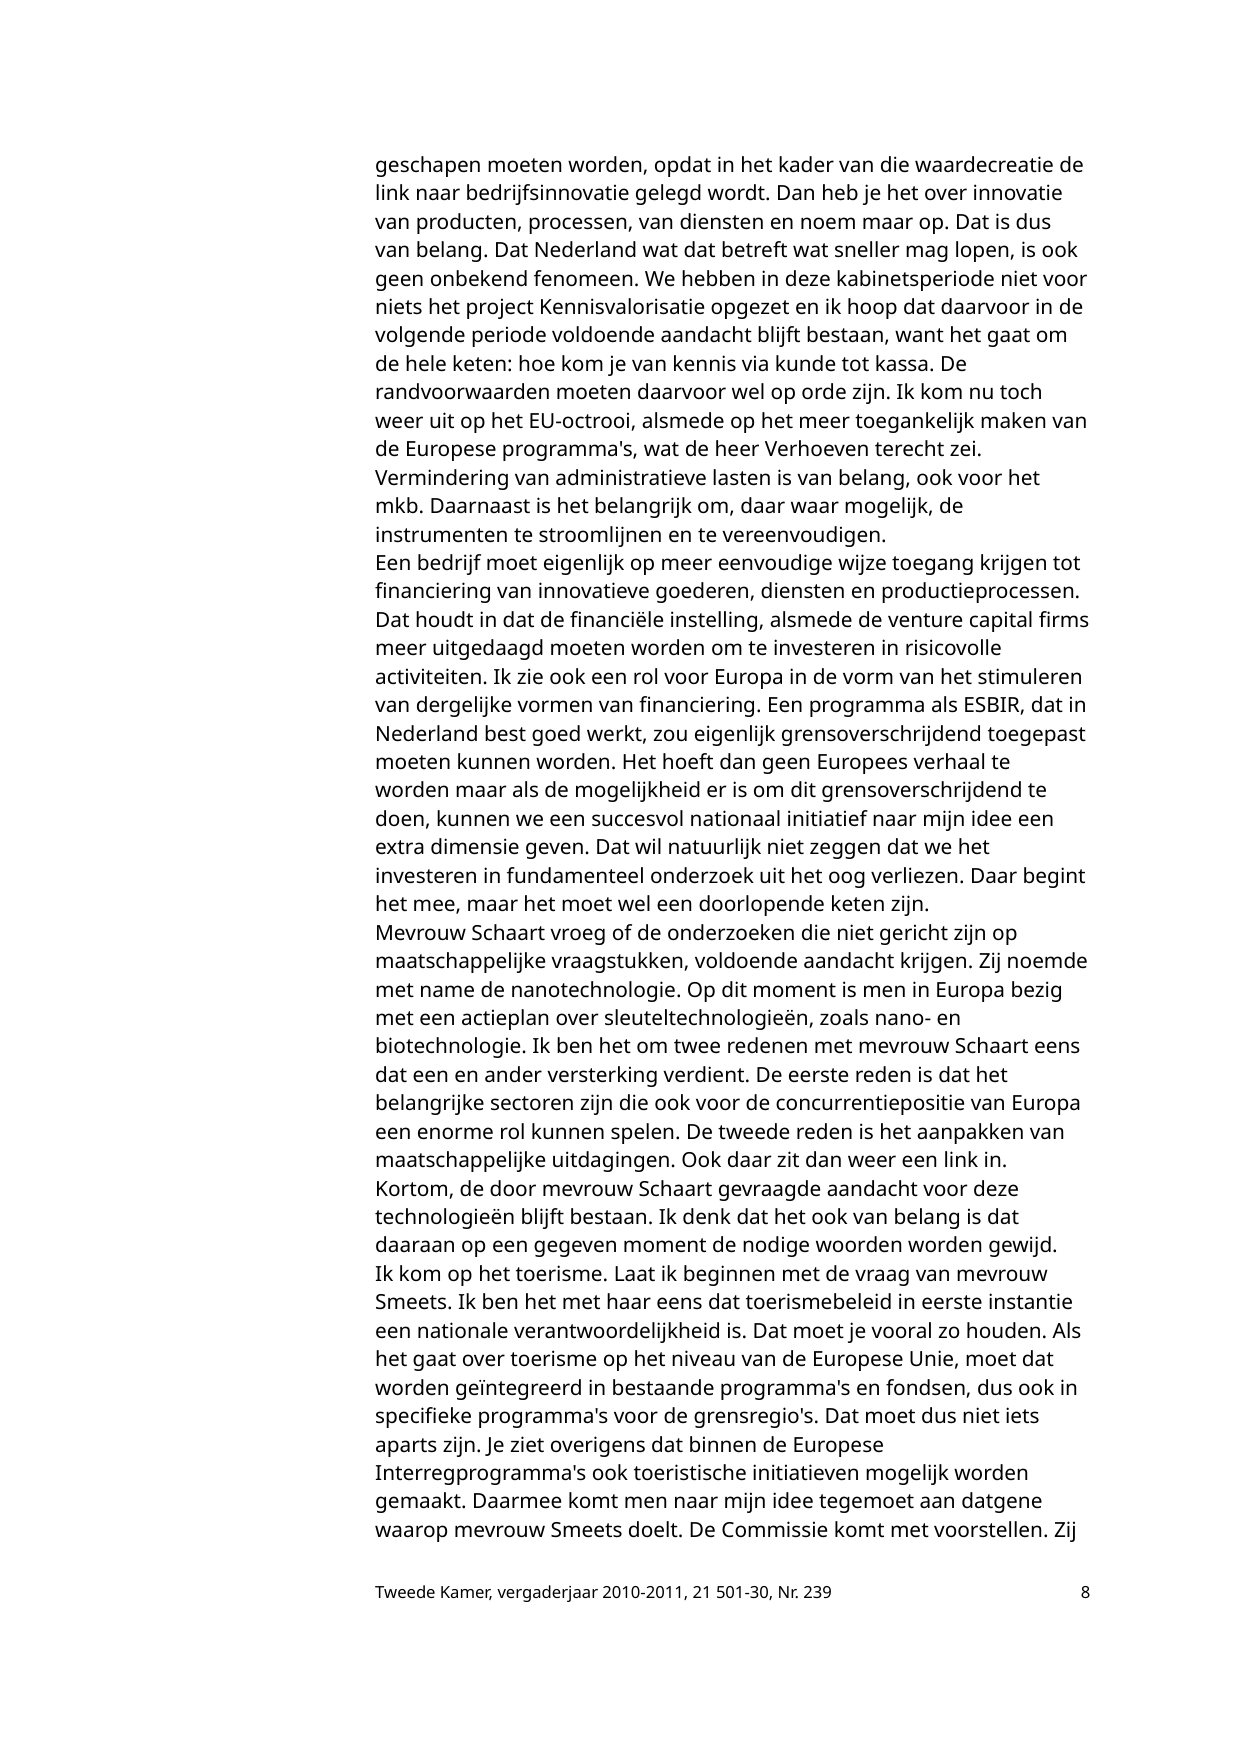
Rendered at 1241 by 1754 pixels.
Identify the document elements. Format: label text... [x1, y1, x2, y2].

text Mevrouw Schaart vroeg of de onderzoeken die niet gericht zijn op maatschappelijke vraagstukken, voldoende aandacht krijgen. Zij noemde met name de nanotechnologie. Op dit moment is men in Europa bezig met een actieplan over sleuteltechnologieën, zoals nano- en biotechnologie. Ik ben het om twee redenen met mevrouw Schaart eens dat een en ander versterking verdient. De eerste reden is dat het belangrijke sectoren zijn die ook voor de concurrentiepositie van Europa een enorme rol kunnen spelen. De tweede reden is het aanpakken van maatschappelijke uitdagingen. Ook daar zit dan weer een link in. Kortom, de door mevrouw Schaart gevraagde aandacht voor deze technologieën blijft bestaan. Ik denk dat het ook van belang is dat daaraan op een gegeven moment de nodige woorden worden gewijd. [375, 918, 1090, 1259]
text geschapen moeten worden, opdat in het kader van die waardecreatie de link naar bedrijfsinnovatie gelegd wordt. Dan heb je het over innovatie van producten, processen, van diensten en noem maar op. Dat is dus van belang. Dat Nederland wat dat betreft wat sneller mag lopen, is ook geen onbekend fenomeen. We hebben in deze kabinetsperiode niet voor niets het project Kennisvalorisatie opgezet en ik hoop dat daarvoor in de volgende periode voldoende aandacht blijft bestaan, want het gaat om de hele keten: hoe kom je van kennis via kunde tot kassa. De randvoorwaarden moeten daarvoor wel op orde zijn. Ik kom nu toch weer uit op het EU-octrooi, alsmede op het meer toegankelijk maken van de Europese programma's, wat de heer Verhoeven terecht zei. Vermindering van administratieve lasten is van belang, ook voor het mkb. Daarnaast is het belangrijk om, daar waar mogelijk, de instrumenten te stroomlijnen en te vereenvoudigen. [375, 150, 1090, 548]
text Een bedrijf moet eigenlijk op meer eenvoudige wijze toegang krijgen tot financiering van innovatieve goederen, diensten en productieprocessen. Dat houdt in dat de financiële instelling, alsmede de venture capital firms meer uitgedaagd moeten worden om te investeren in risicovolle activiteiten. Ik zie ook een rol voor Europa in de vorm van het stimuleren van dergelijke vormen van financiering. Een programma als ESBIR, dat in Nederland best goed werkt, zou eigenlijk grensoverschrijdend toegepast moeten kunnen worden. Het hoeft dan geen Europees verhaal te worden maar als de mogelijkheid er is om dit grensoverschrijdend te doen, kunnen we een succesvol nationaal initiatief naar mijn idee een extra dimensie geven. Dat wil natuurlijk niet zeggen dat we het investeren in fundamenteel onderzoek uit het oog verliezen. Daar begint het mee, maar het moet wel een doorlopende keten zijn. [375, 548, 1090, 918]
text Ik kom op het toerisme. Laat ik beginnen met de vraag van mevrouw Smeets. Ik ben het met haar eens dat toerismebeleid in eerste instantie een nationale verantwoordelijkheid is. Dat moet je vooral zo houden. Als het gaat over toerisme op het niveau van de Europese Unie, moet dat worden geïntegreerd in bestaande programma's en fondsen, dus ook in specifieke programma's voor de grensregio's. Dat moet dus niet iets aparts zijn. Je ziet overigens dat binnen de Europese Interregprogramma's ook toeristische initiatieven mogelijk worden gemaakt. Daarmee komt men naar mijn idee tegemoet aan datgene waarop mevrouw Smeets doelt. De Commissie komt met voorstellen. Zij [375, 1259, 1090, 1543]
